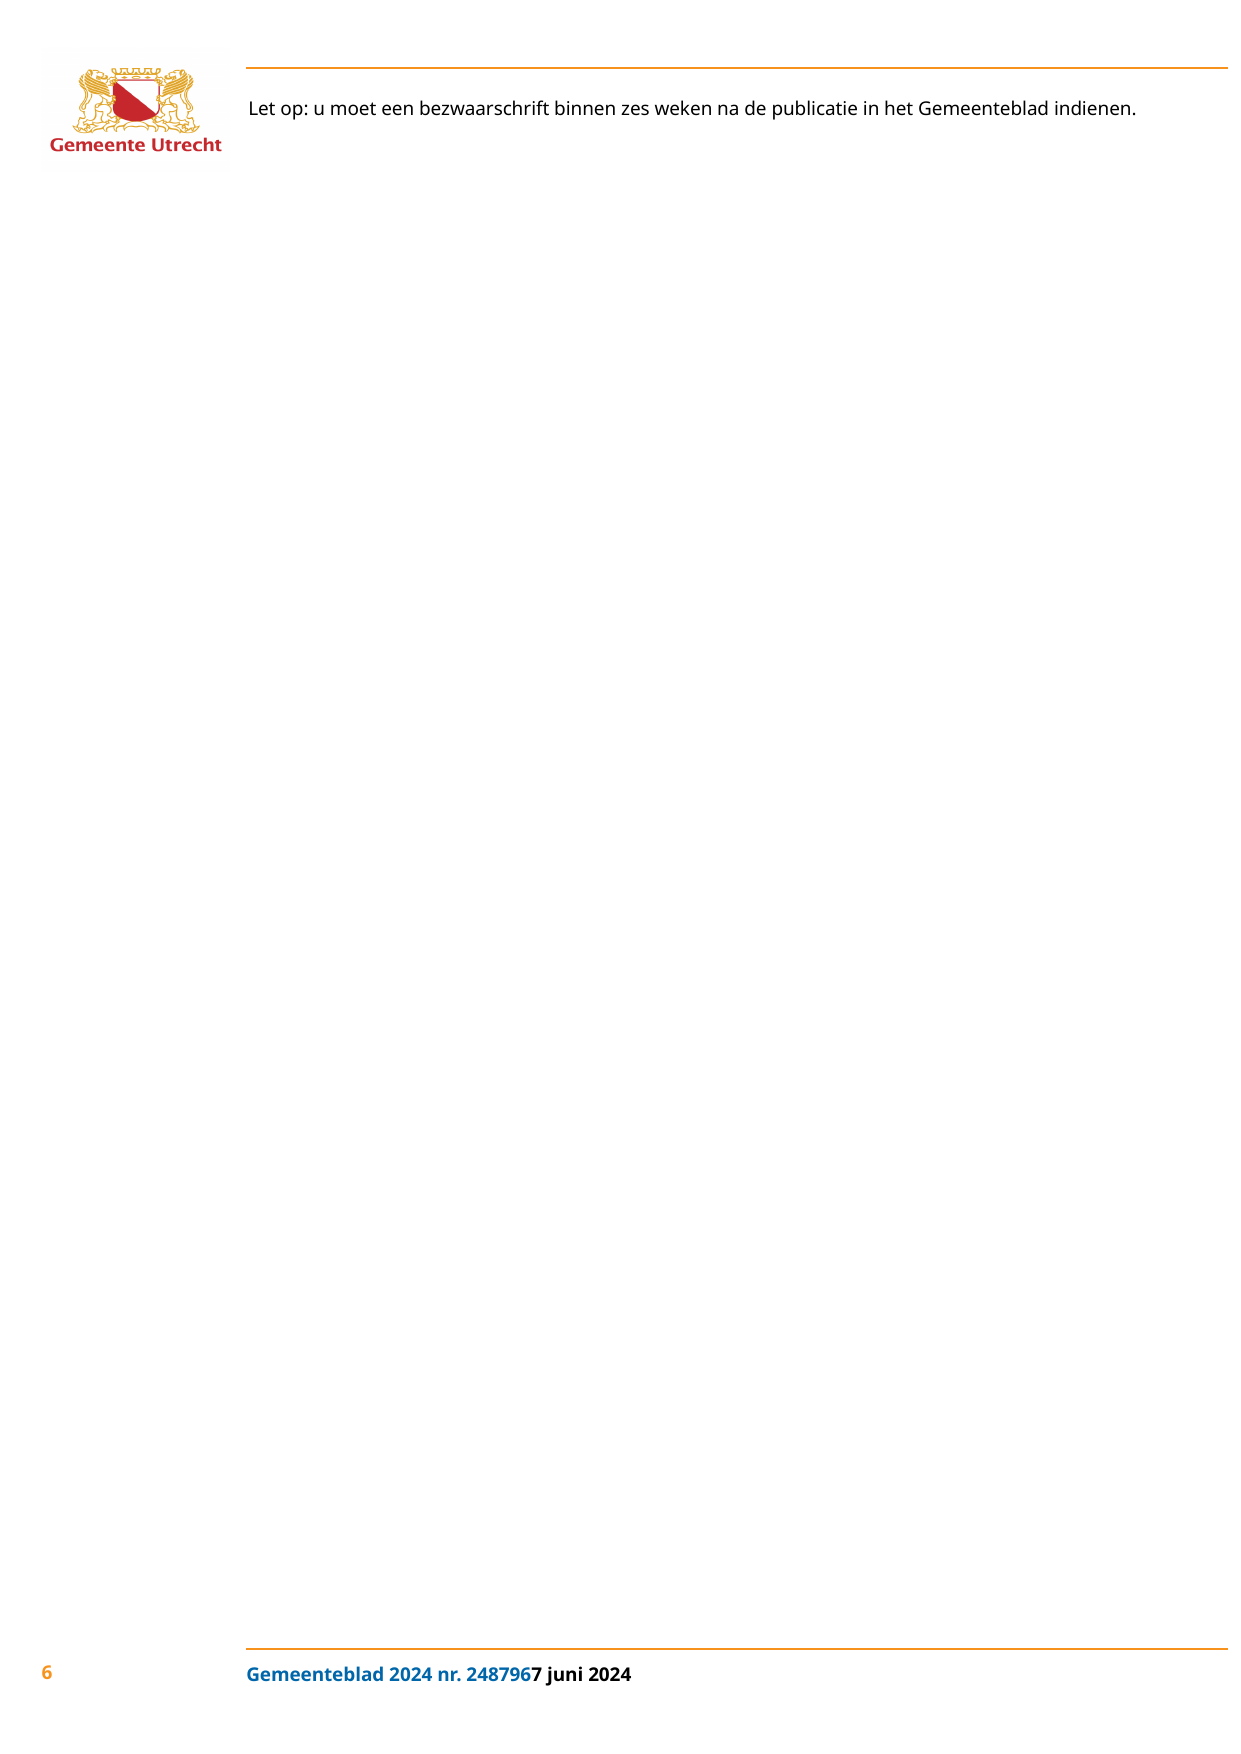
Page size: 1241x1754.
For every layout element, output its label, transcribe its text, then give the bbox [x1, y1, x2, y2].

text Let op: u moet een bezwaarschrift binnen zes weken na de publicatie in het Gemeenteblad indienen. [248, 95, 1152, 121]
picture [41, 47, 231, 172]
